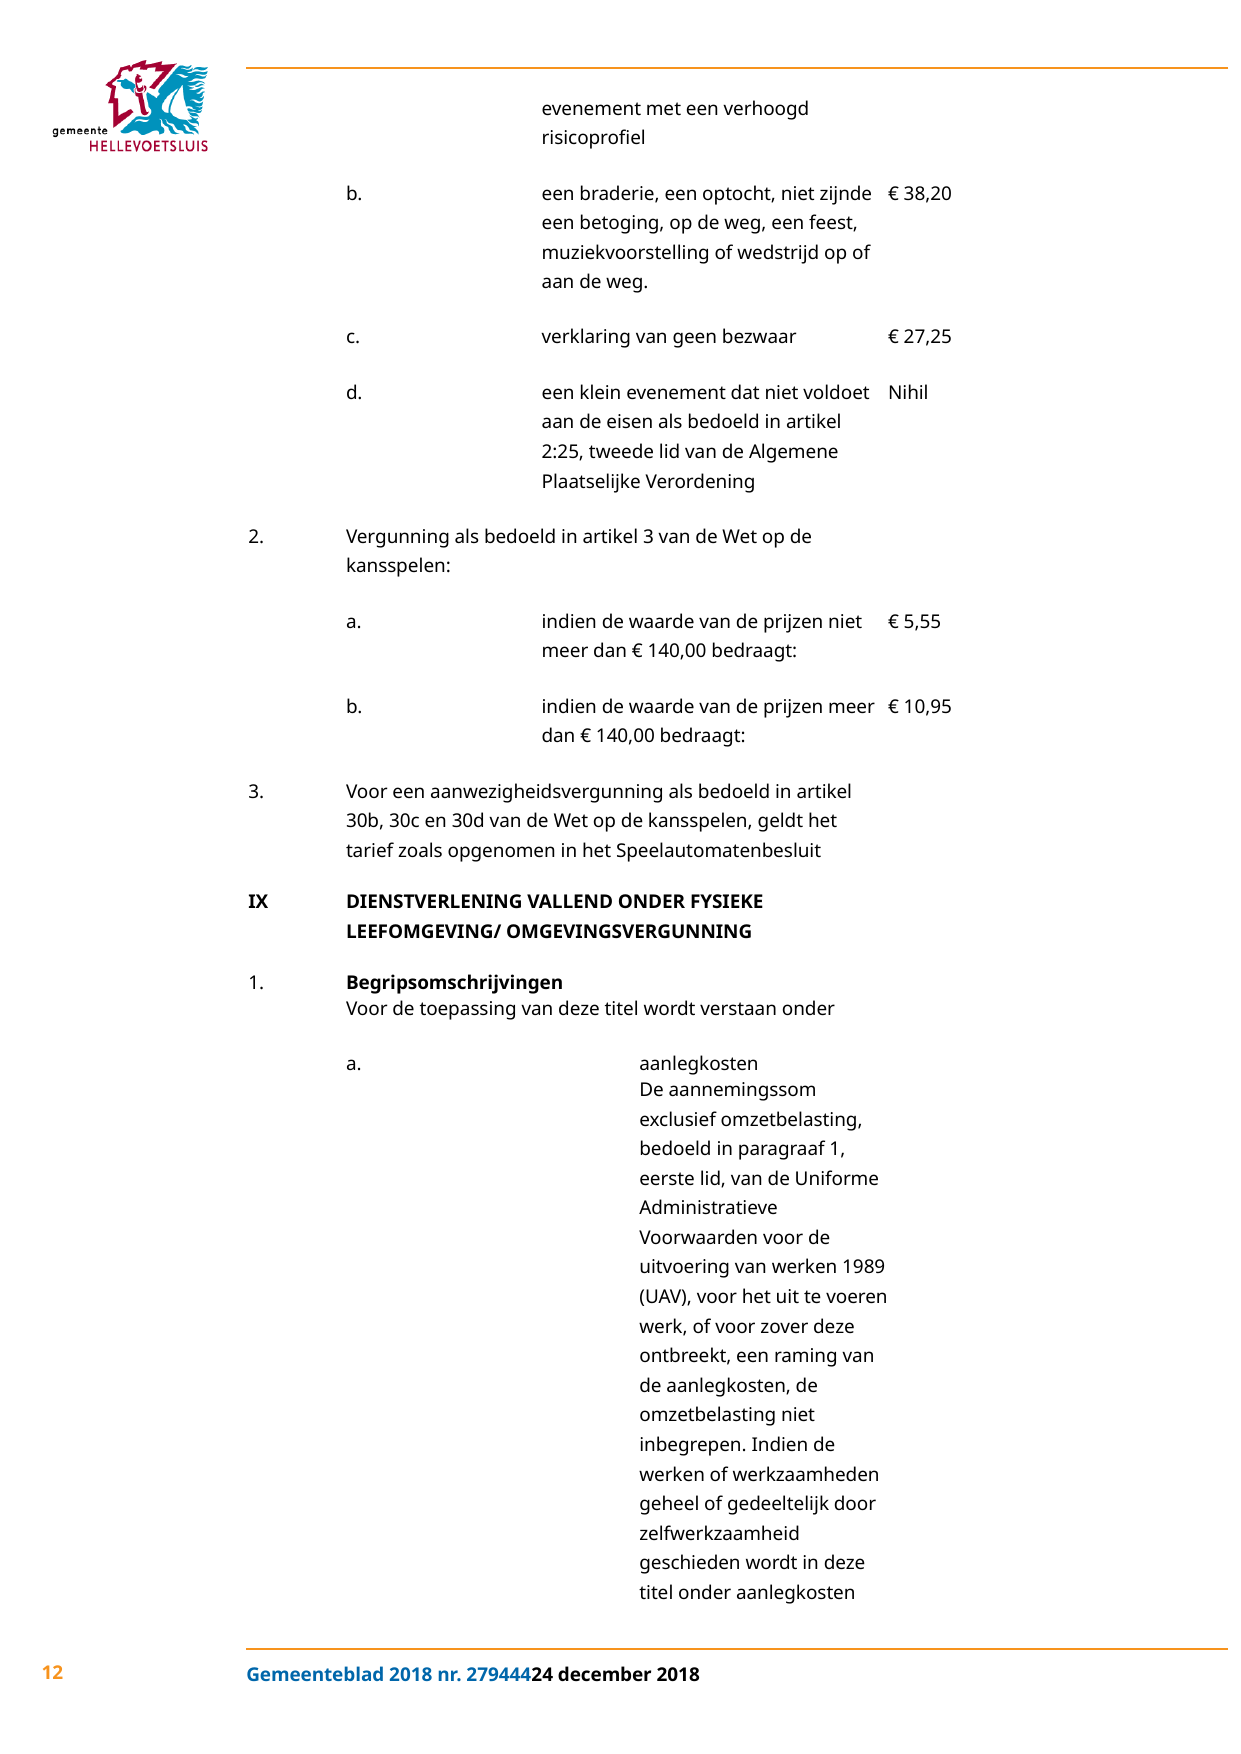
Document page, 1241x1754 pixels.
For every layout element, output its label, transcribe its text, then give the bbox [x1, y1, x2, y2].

table_cell [888, 778, 986, 863]
table_cell [346, 95, 541, 180]
table_cell [346, 944, 888, 969]
table_cell € 27,25 [888, 324, 986, 379]
table_cell De aannemingssom exclusief omzetbelasting, bedoeld in paragraaf 1, eerste lid, van de Uniforme Administratieve Voorwaarden voor de uitvoering van werken 1989 (UAV), voor het uit te voeren werk, of voor zover deze ontbreekt, een raming van de aanlegkosten, de omzetbelasting niet inbegrepen. Indien de werken of werkzaamheden geheel of gedeeltelijk door zelfwerkzaamheid geschieden wordt in deze titel onder aanlegkosten [639, 1076, 888, 1605]
table_cell [248, 379, 346, 523]
table_cell [888, 889, 986, 944]
table_cell [248, 863, 346, 888]
table_cell [248, 180, 346, 324]
table_cell [248, 944, 346, 969]
table_cell [888, 995, 986, 1051]
table_cell Voor de toepassing van deze titel wordt verstaan onder [346, 995, 888, 1051]
table_cell b. [346, 693, 541, 778]
table_cell [346, 1076, 639, 1605]
table_cell € 5,55 [888, 608, 986, 693]
table_cell [248, 324, 346, 379]
table_cell evenement met een verhoogd risicoprofiel [541, 95, 888, 180]
table_cell [888, 863, 986, 888]
table_cell indien de waarde van de prijzen niet meer dan € 140,00 bedraagt: [541, 608, 888, 693]
table_cell [888, 970, 986, 995]
table_cell aanlegkosten [639, 1051, 888, 1076]
table_cell [248, 995, 346, 1051]
table_cell € 38,20 [888, 180, 986, 324]
table_cell b. [346, 180, 541, 324]
table_cell a. [346, 608, 541, 693]
table_cell € 10,95 [888, 693, 986, 778]
table_cell d. [346, 379, 541, 523]
table_cell [888, 523, 986, 608]
table_cell een braderie, een optocht, niet zijnde een betoging, op de weg, een feest, muziekvoorstelling of wedstrijd op of aan de weg. [541, 180, 888, 324]
table_cell IX [248, 889, 346, 944]
table_cell [248, 95, 346, 180]
table_cell [888, 95, 986, 180]
table_cell Voor een aanwezigheidsvergunning als bedoeld in artikel 30b, 30c en 30d van de Wet op de kansspelen, geldt het tarief zoals opgenomen in het Speelautomatenbesluit [346, 778, 888, 863]
table_cell Begripsomschrijvingen [346, 970, 888, 995]
picture [41, 47, 231, 172]
table_cell [248, 1076, 346, 1605]
table_cell [541, 863, 888, 888]
table_cell [248, 693, 346, 778]
table_cell Nihil [888, 379, 986, 523]
table_cell indien de waarde van de prijzen meer dan € 140,00 bedraagt: [541, 693, 888, 778]
table_cell [888, 944, 986, 969]
table_cell 3. [248, 778, 346, 863]
table_cell Vergunning als bedoeld in artikel 3 van de Wet op de kansspelen: [346, 523, 888, 608]
table_cell [888, 1051, 986, 1076]
table_cell c. [346, 324, 541, 379]
table_cell [888, 1076, 986, 1605]
table_cell [248, 1051, 346, 1076]
table_cell 1. [248, 970, 346, 995]
table_cell DIENSTVERLENING VALLEND ONDER FYSIEKE LEEFOMGEVING/ OMGEVINGSVERGUNNING [346, 889, 888, 944]
table_cell een klein evenement dat niet voldoet aan de eisen als bedoeld in artikel 2:25, tweede lid van de Algemene Plaatselijke Verordening [541, 379, 888, 523]
table_cell [248, 608, 346, 693]
table_cell 2. [248, 523, 346, 608]
table_cell [346, 863, 541, 888]
table_cell a. [346, 1051, 639, 1076]
table_cell verklaring van geen bezwaar [541, 324, 888, 379]
